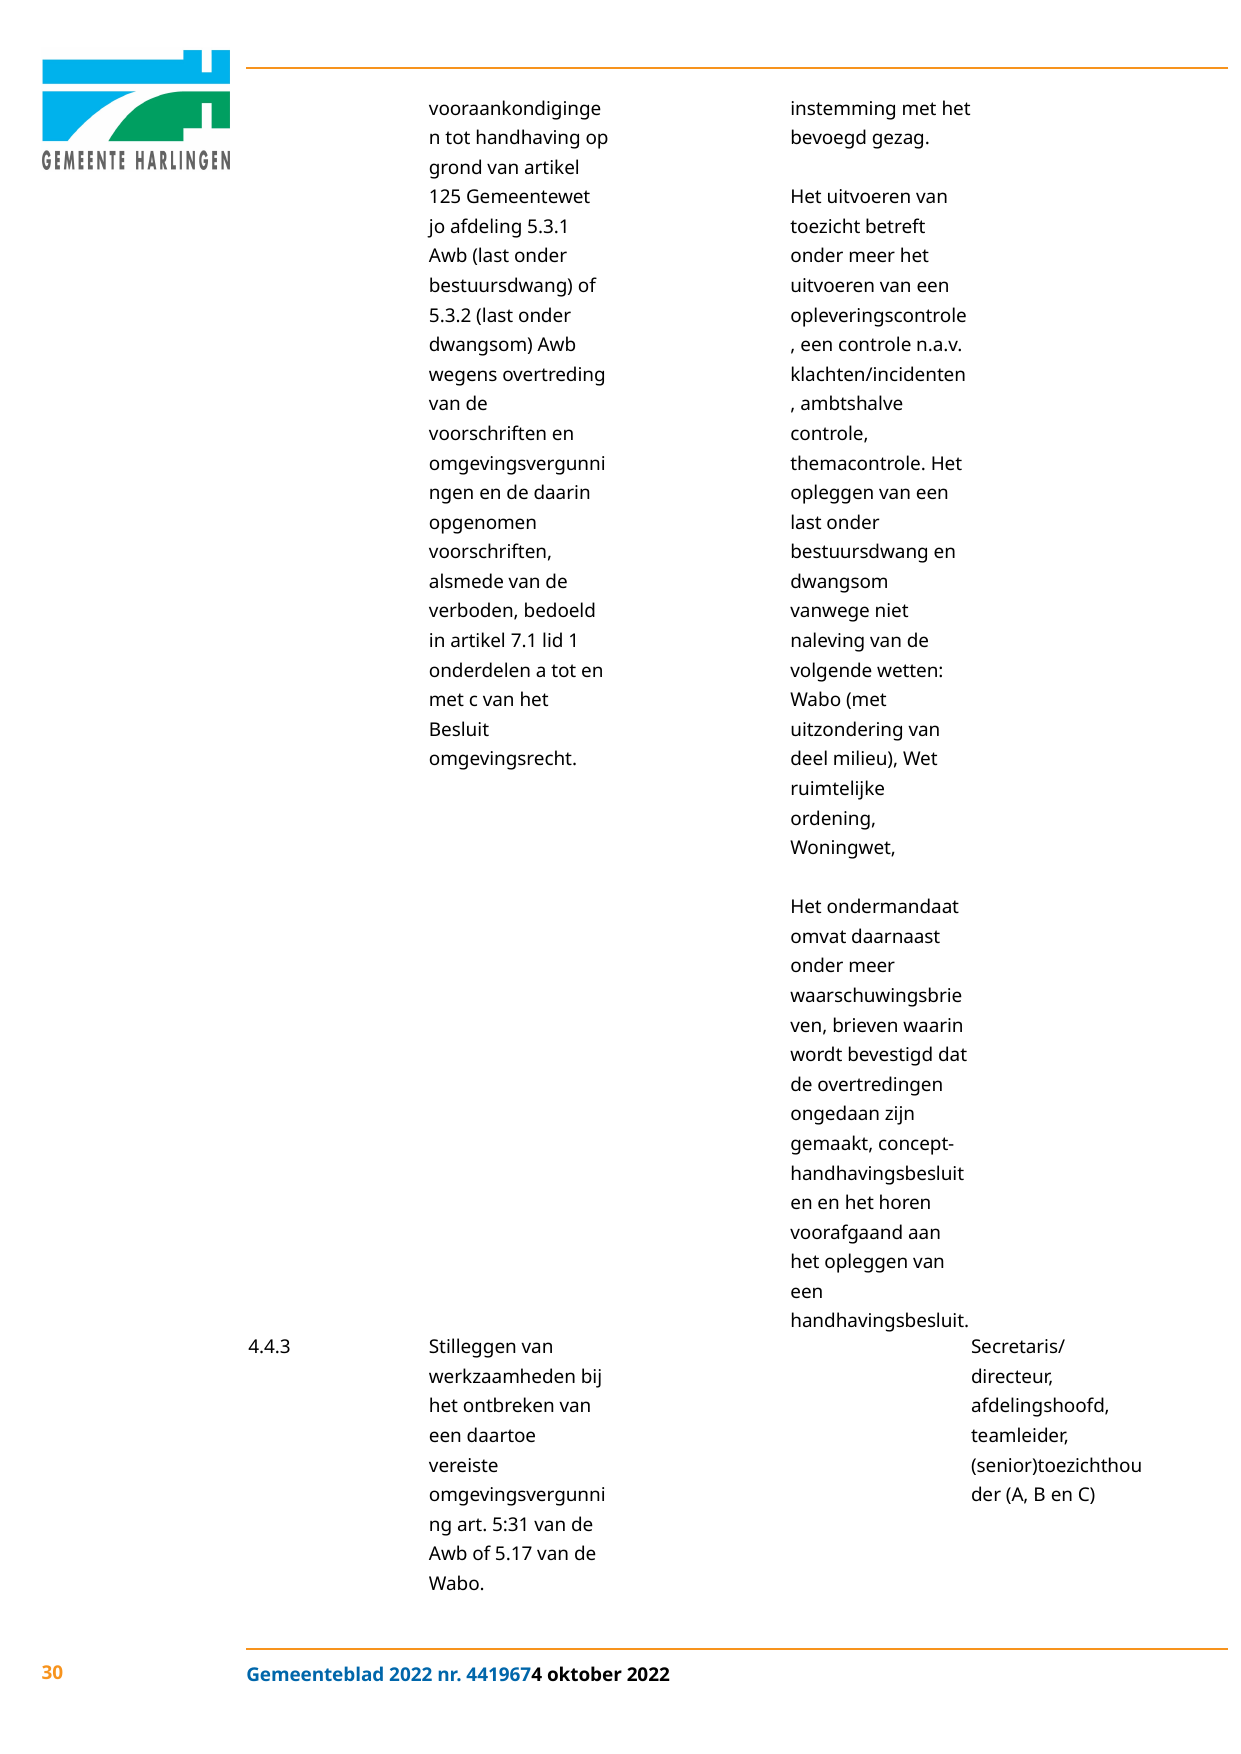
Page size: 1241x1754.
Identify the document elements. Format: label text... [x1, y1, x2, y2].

table_cell [609, 95, 790, 1333]
table_cell 4.4.3 [248, 1334, 429, 1596]
table_cell vooraankondigingen tot handhaving op grond van artikel 125 Gemeentewet jo afdeling 5.3.1 Awb (last onder bestuursdwang) of 5.3.2 (last onder dwangsom) Awb wegens overtreding van de voorschriften en omgevingsvergunningen en de daarin opgenomen voorschriften, alsmede van de verboden, bedoeld in artikel 7.1 lid 1 onderdelen a tot en met c van het Besluit omgevingsrecht. [429, 95, 609, 1333]
table_cell instemming met het bevoegd gezag. Het uitvoeren van toezicht betreft onder meer het uitvoeren van een opleveringscontrole, een controle n.a.v. klachten/incidenten, ambtshalve controle, themacontrole. Het opleggen van een last onder bestuursdwang en dwangsom vanwege niet naleving van de volgende wetten: Wabo (met uitzondering van deel milieu), Wet ruimtelijke ordening, Woningwet, Het ondermandaat omvat daarnaast onder meer waarschuwingsbrieven, brieven waarin wordt bevestigd dat de overtredingen ongedaan zijn gemaakt, concept-handhavingsbesluiten en het horen voorafgaand aan het opleggen van een handhavingsbesluit. [790, 95, 971, 1333]
table_cell [790, 1334, 971, 1596]
picture [41, 47, 231, 172]
table_cell [971, 95, 1152, 1333]
table_cell [248, 95, 429, 1333]
table_cell Secretaris/ directeur, afdelingshoofd, teamleider, (senior)toezichthouder (A, B en C) [971, 1334, 1152, 1596]
table_cell [609, 1334, 790, 1596]
table_cell Stilleggen van werkzaamheden bij het ontbreken van een daartoe vereiste omgevingsvergunning art. 5:31 van de Awb of 5.17 van de Wabo. [429, 1334, 609, 1596]
